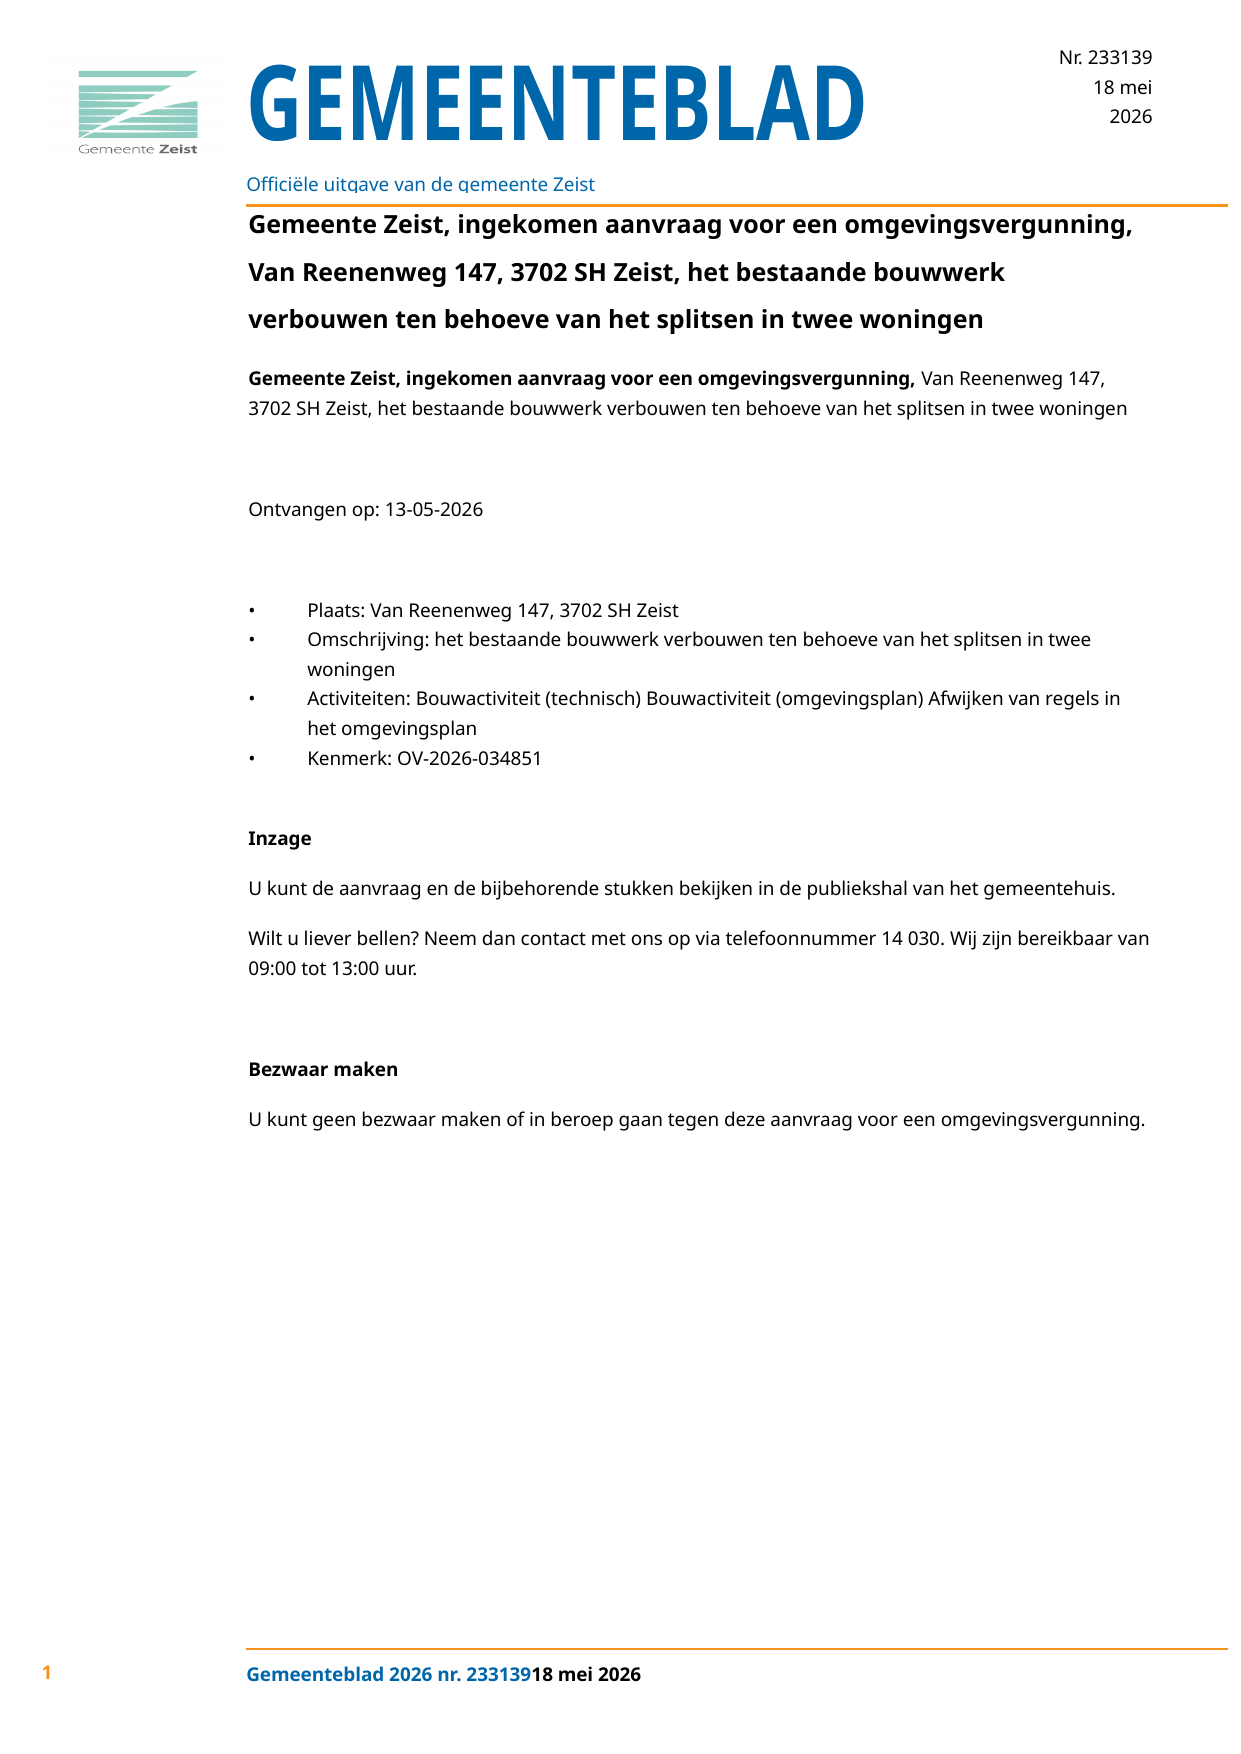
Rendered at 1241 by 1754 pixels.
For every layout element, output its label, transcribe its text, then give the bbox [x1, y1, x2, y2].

text Inzage [248, 825, 1152, 850]
text U kunt de aanvraag en de bijbehorende stukken bekijken in de publiekshal van het gemeentehuis. [248, 875, 1152, 901]
picture [41, 47, 231, 172]
list Kenmerk: OV-2026-034851 [248, 745, 1152, 770]
text Wilt u liever bellen? Neem dan contact met ons op via telefoonnummer 14 030. Wij zijn bereikbaar van 09:00 tot 13:00 uur. [248, 926, 1152, 981]
text Gemeente Zeist, ingekomen aanvraag voor een omgevingsvergunning, Van Reenenweg 147, 3702 SH Zeist, het bestaande bouwwerk verbouwen ten behoeve van het splitsen in twee woningen [248, 366, 1152, 421]
list Plaats: Van Reenenweg 147, 3702 SH Zeist [248, 597, 1152, 622]
list Omschrijving: het bestaande bouwwerk verbouwen ten behoeve van het splitsen in twee woningen [248, 626, 1152, 682]
text Bezwaar maken [248, 1056, 1152, 1082]
list Activiteiten: Bouwactiviteit (technisch) Bouwactiviteit (omgevingsplan) Afwijken van regels in het omgevingsplan [248, 686, 1152, 741]
text Ontvangen op: 13-05-2026 [248, 496, 1152, 522]
text Gemeente Zeist, ingekomen aanvraag voor een omgevingsvergunning, Van Reenenweg 147, 3702 SH Zeist, het bestaande bouwwerk verbouwen ten behoeve van het splitsen in twee woningen [248, 207, 1152, 336]
text U kunt geen bezwaar maken of in beroep gaan tegen deze aanvraag voor een omgevingsvergunning. [248, 1106, 1152, 1132]
